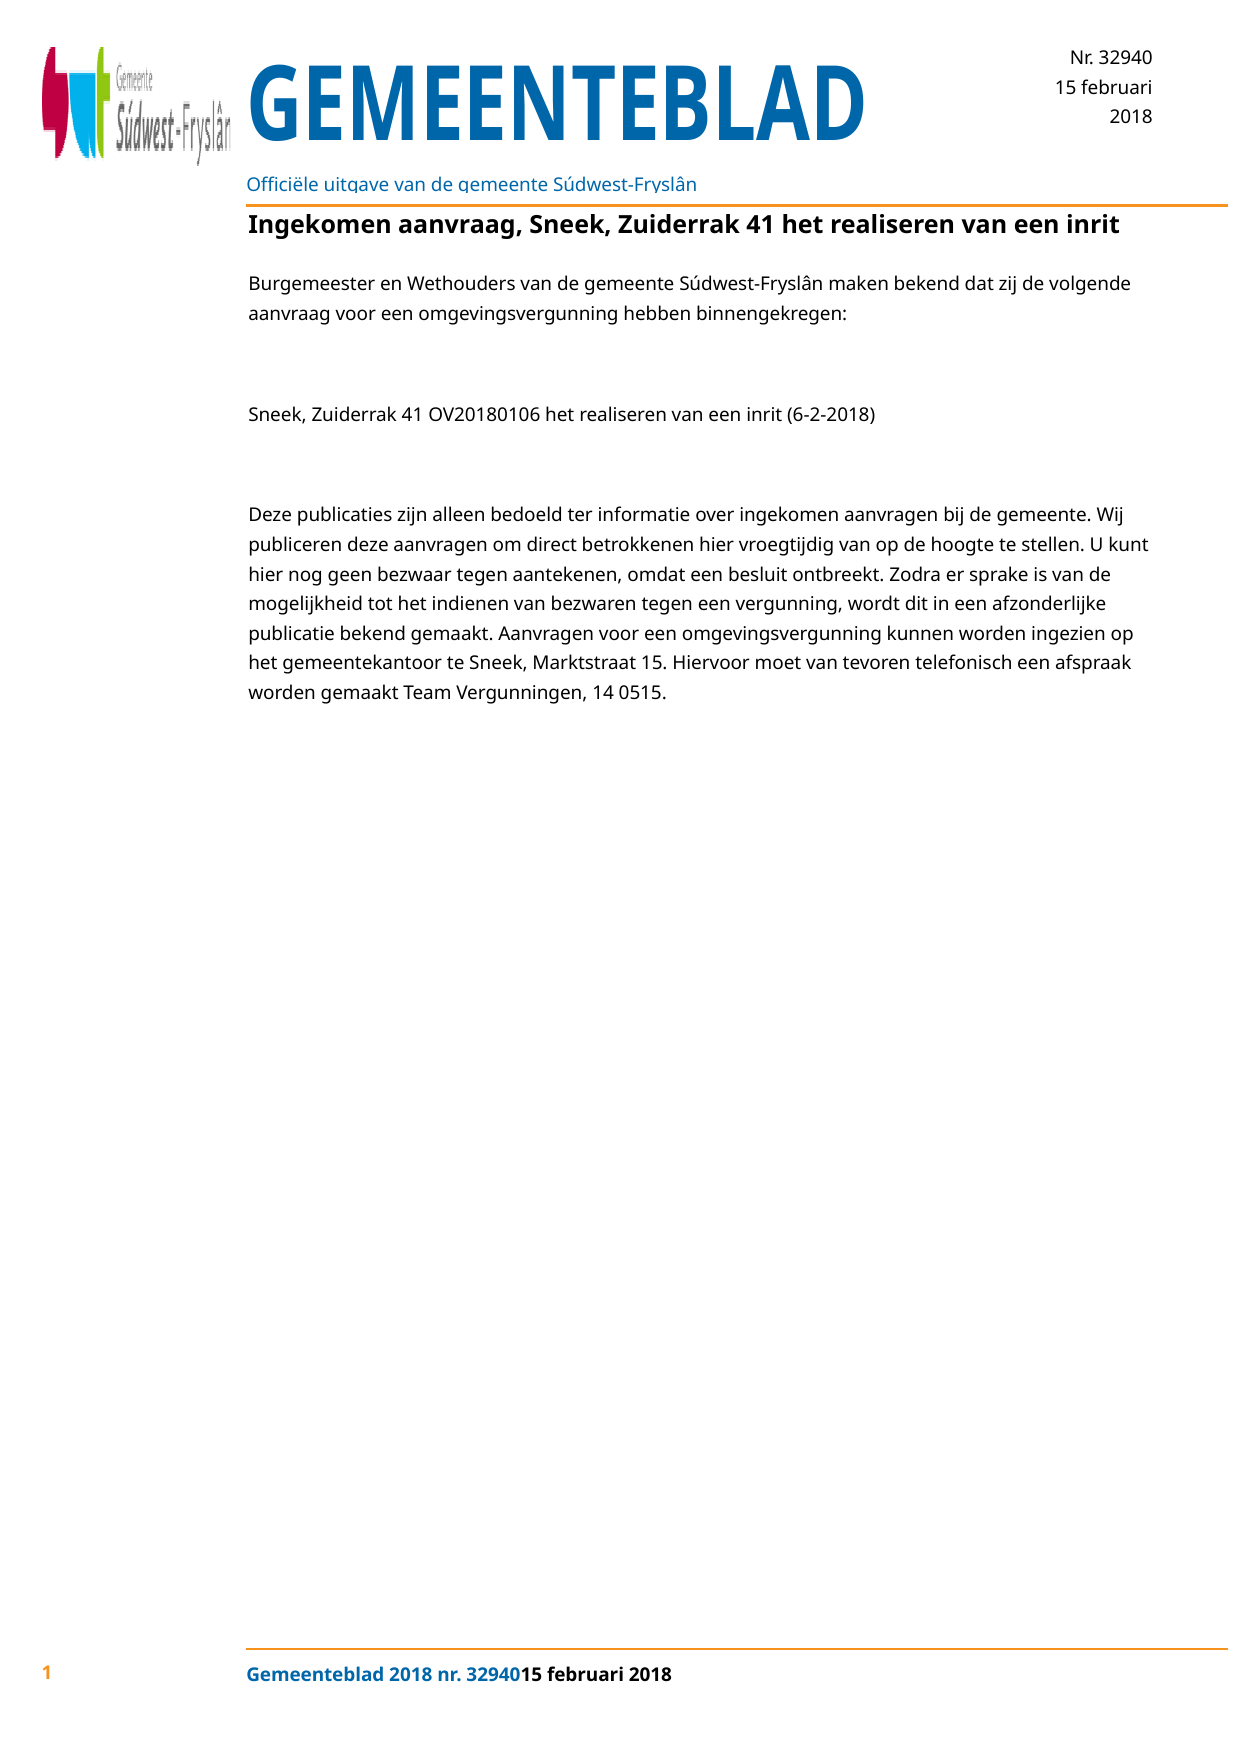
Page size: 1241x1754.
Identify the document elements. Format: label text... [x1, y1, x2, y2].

text Deze publicaties zijn alleen bedoeld ter informatie over ingekomen aanvragen bij de gemeente. Wij publiceren deze aanvragen om direct betrokkenen hier vroegtijdig van op de hoogte te stellen. U kunt hier nog geen bezwaar tegen aantekenen, omdat een besluit ontbreekt. Zodra er sprake is van de mogelijkheid tot het indienen van bezwaren tegen een vergunning, wordt dit in een afzonderlijke publicatie bekend gemaakt. Aanvragen voor een omgevingsvergunning kunnen worden ingezien op het gemeentekantoor te Sneek, Marktstraat 15. Hiervoor moet van tevoren telefonisch een afspraak worden gemaakt Team Vergunningen, 14 0515. [248, 502, 1152, 705]
text Sneek, Zuiderrak 41 OV20180106 het realiseren van een inrit (6-2-2018) [248, 401, 1152, 426]
picture [41, 47, 231, 172]
text Burgemeester en Wethouders van de gemeente Súdwest-Fryslân maken bekend dat zij de volgende aanvraag voor een omgevingsvergunning hebben binnengekregen: [248, 270, 1152, 326]
text Ingekomen aanvraag, Sneek, Zuiderrak 41 het realiseren van een inrit [248, 207, 1152, 241]
